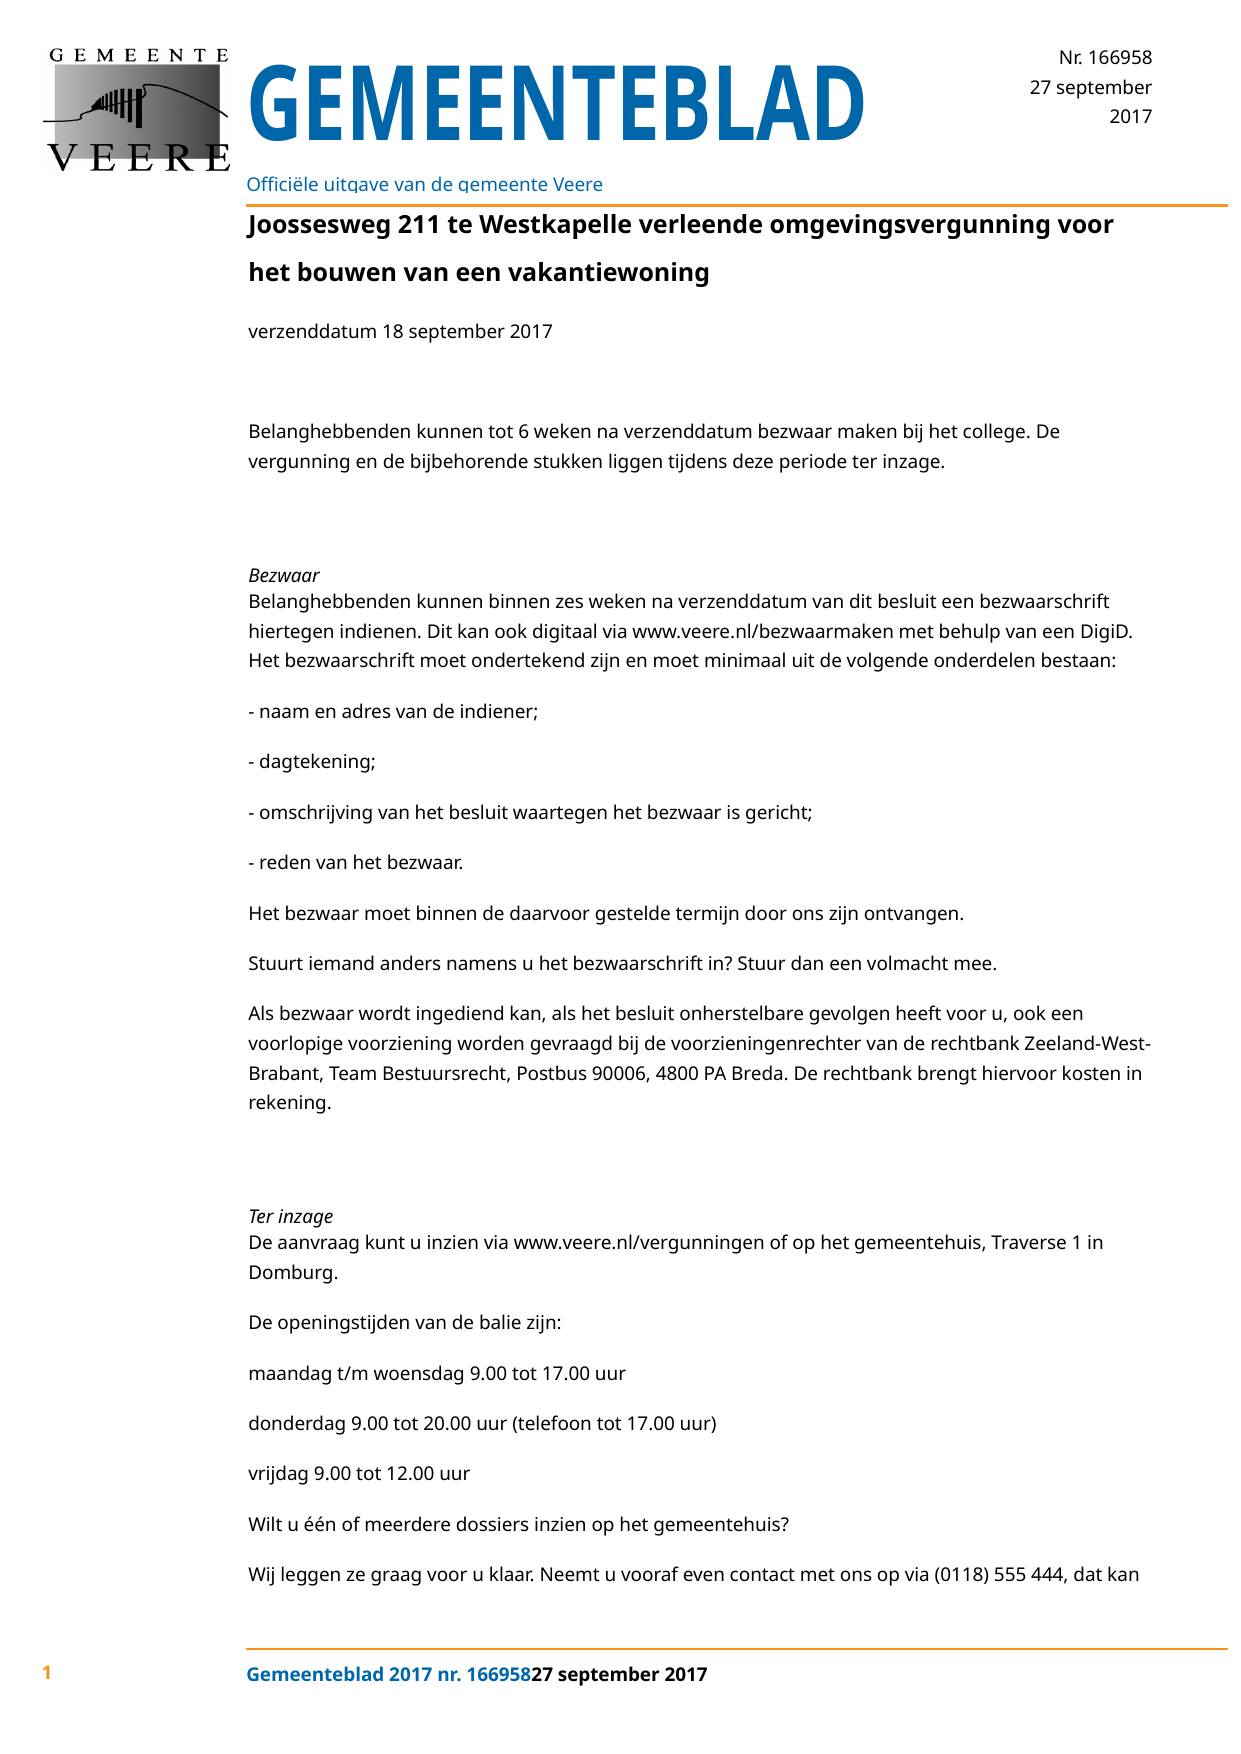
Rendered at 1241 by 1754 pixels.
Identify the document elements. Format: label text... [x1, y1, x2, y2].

text - reden van het bezwaar. [248, 849, 1152, 875]
text - naam en adres van de indiener; [248, 698, 1152, 724]
text Bezwaar [248, 563, 1152, 588]
text vrijdag 9.00 tot 12.00 uur [248, 1461, 1152, 1486]
text Als bezwaar wordt ingediend kan, als het besluit onherstelbare gevolgen heeft voor u, ook een voorlopige voorziening worden gevraagd bij de voorzieningenrechter van de rechtbank Zeeland-West-Brabant, Team Bestuursrecht, Postbus 90006, 4800 PA Breda. De rechtbank brengt hiervoor kosten in rekening. [248, 1001, 1152, 1115]
text verzenddatum 18 september 2017 [248, 318, 1152, 344]
text - dagtekening; [248, 748, 1152, 774]
text Joossesweg 211 te Westkapelle verleende omgevingsvergunning voor het bouwen van een vakantiewoning [248, 207, 1152, 288]
text Stuurt iemand anders namens u het bezwaarschrift in? Stuur dan een volmacht mee. [248, 950, 1152, 976]
text Wilt u één of meerdere dossiers inzien op het gemeentehuis? [248, 1511, 1152, 1537]
text Wij leggen ze graag voor u klaar. Neemt u vooraf even contact met ons op via (0118) 555 444, dat kan [248, 1561, 1152, 1587]
text Belanghebbenden kunnen binnen zes weken na verzenddatum van dit besluit een bezwaarschrift hiertegen indienen. Dit kan ook digitaal via www.veere.nl/bezwaarmaken met behulp van een DigiD. Het bezwaarschrift moet ondertekend zijn en moet minimaal uit de volgende onderdelen bestaan: [248, 588, 1152, 673]
text De openingstijden van de balie zijn: [248, 1309, 1152, 1335]
text - omschrijving van het besluit waartegen het bezwaar is gericht; [248, 799, 1152, 824]
text donderdag 9.00 tot 20.00 uur (telefoon tot 17.00 uur) [248, 1410, 1152, 1436]
text Ter inzage [248, 1204, 1152, 1229]
text Het bezwaar moet binnen de daarvoor gestelde termijn door ons zijn ontvangen. [248, 900, 1152, 925]
text Belanghebbenden kunnen tot 6 weken na verzenddatum bezwaar maken bij het college. De vergunning en de bijbehorende stukken liggen tijdens deze periode ter inzage. [248, 419, 1152, 474]
picture [41, 47, 231, 172]
text maandag t/m woensdag 9.00 tot 17.00 uur [248, 1360, 1152, 1386]
text De aanvraag kunt u inzien via www.veere.nl/vergunningen of op het gemeentehuis, Traverse 1 in Domburg. [248, 1229, 1152, 1285]
